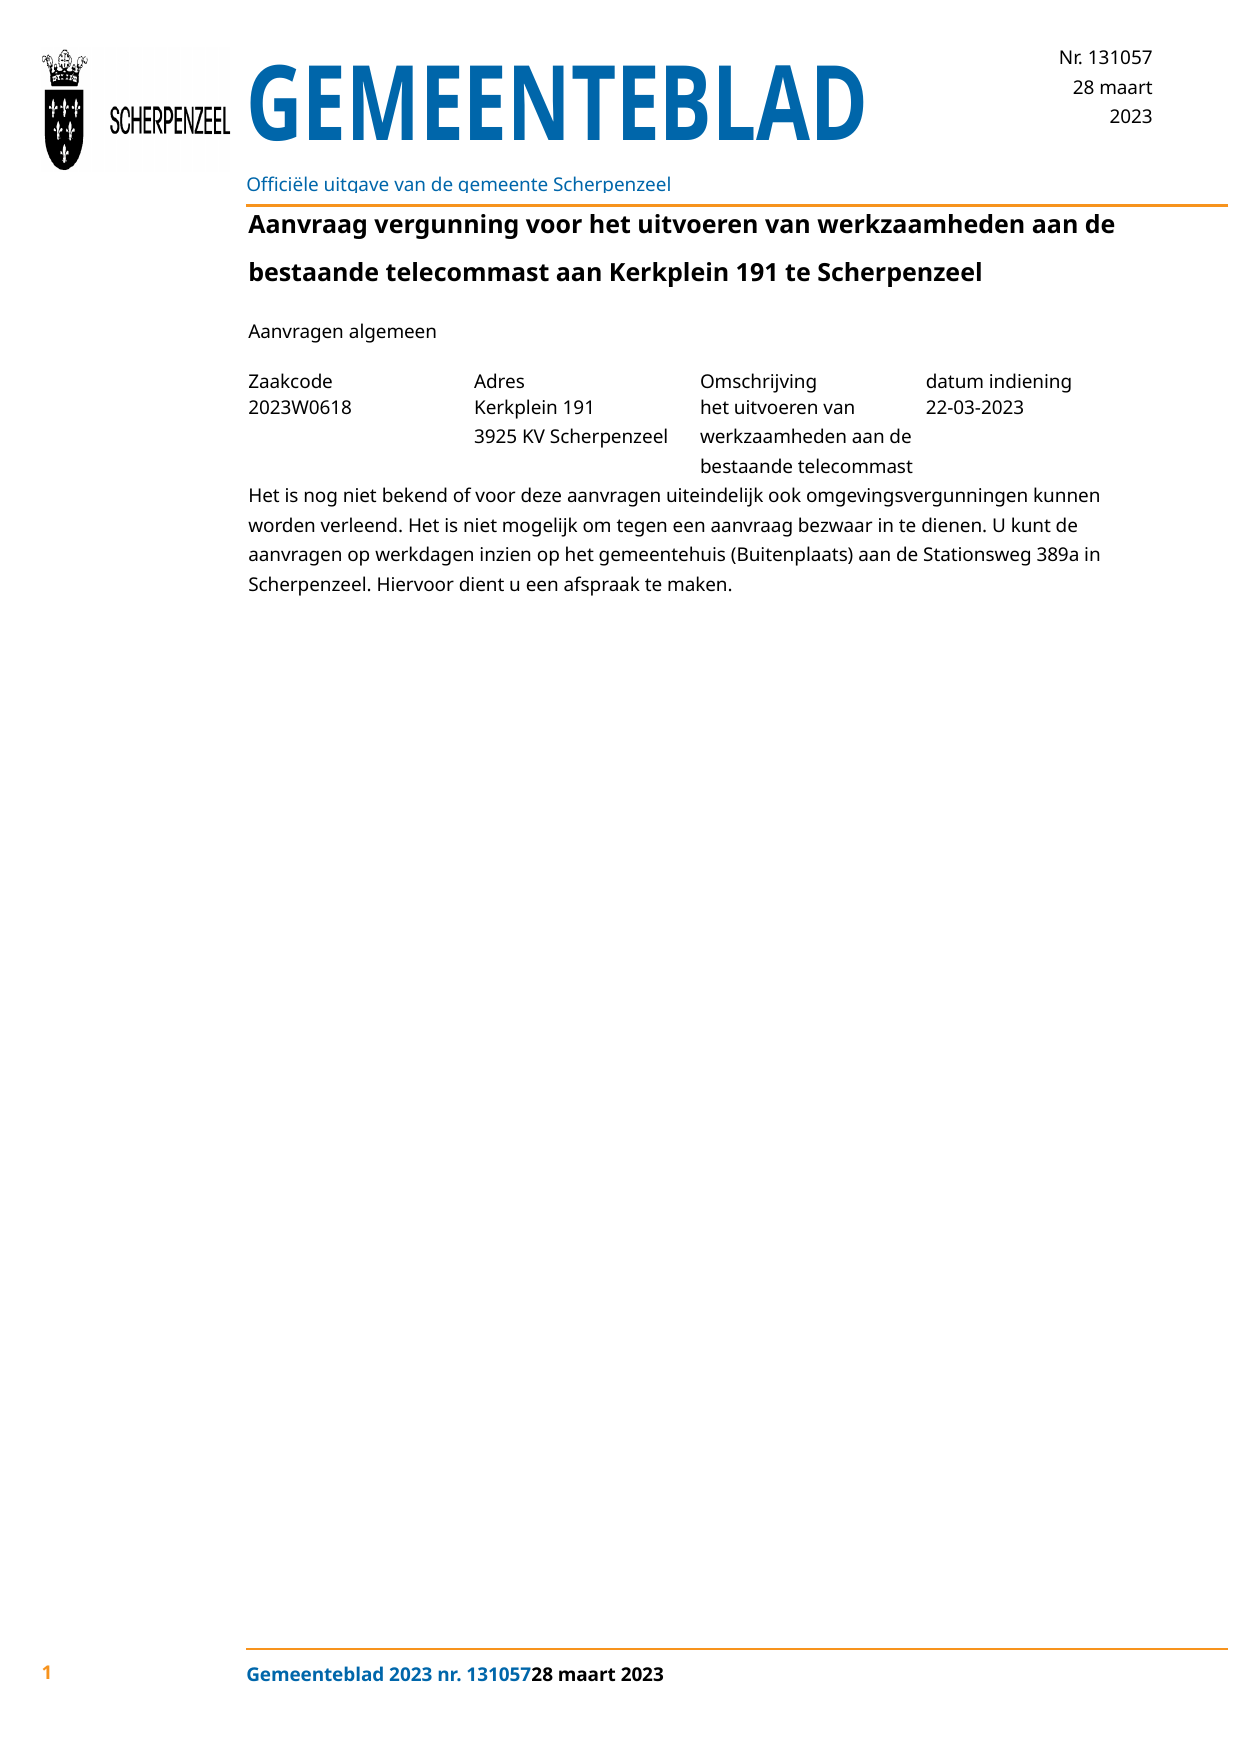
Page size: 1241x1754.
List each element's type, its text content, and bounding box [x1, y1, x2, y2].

text Aanvragen algemeen [248, 318, 1152, 344]
table_cell Kerkplein 191 3925 KV Scherpenzeel [474, 394, 700, 479]
picture [41, 47, 231, 172]
table_cell het uitvoeren van werkzaamheden aan de bestaande telecommast [700, 394, 926, 479]
table_header Zaakcode [248, 369, 474, 394]
text Aanvraag vergunning voor het uitvoeren van werkzaamheden aan de bestaande telecommast aan Kerkplein 191 te Scherpenzeel [248, 207, 1152, 288]
table_cell 22-03-2023 [926, 394, 1152, 479]
table_header datum indiening [926, 369, 1152, 394]
table_cell 2023W0618 [248, 394, 474, 479]
text Het is nog niet bekend of voor deze aanvragen uiteindelijk ook omgevingsvergunningen kunnen worden verleend. Het is niet mogelijk om tegen een aanvraag bezwaar in te dienen. U kunt de aanvragen op werkdagen inzien op het gemeentehuis (Buitenplaats) aan de Stationsweg 389a in Scherpenzeel. Hiervoor dient u een afspraak te maken. [248, 482, 1152, 597]
table_header Omschrijving [700, 369, 926, 394]
table_header Adres [474, 369, 700, 394]
